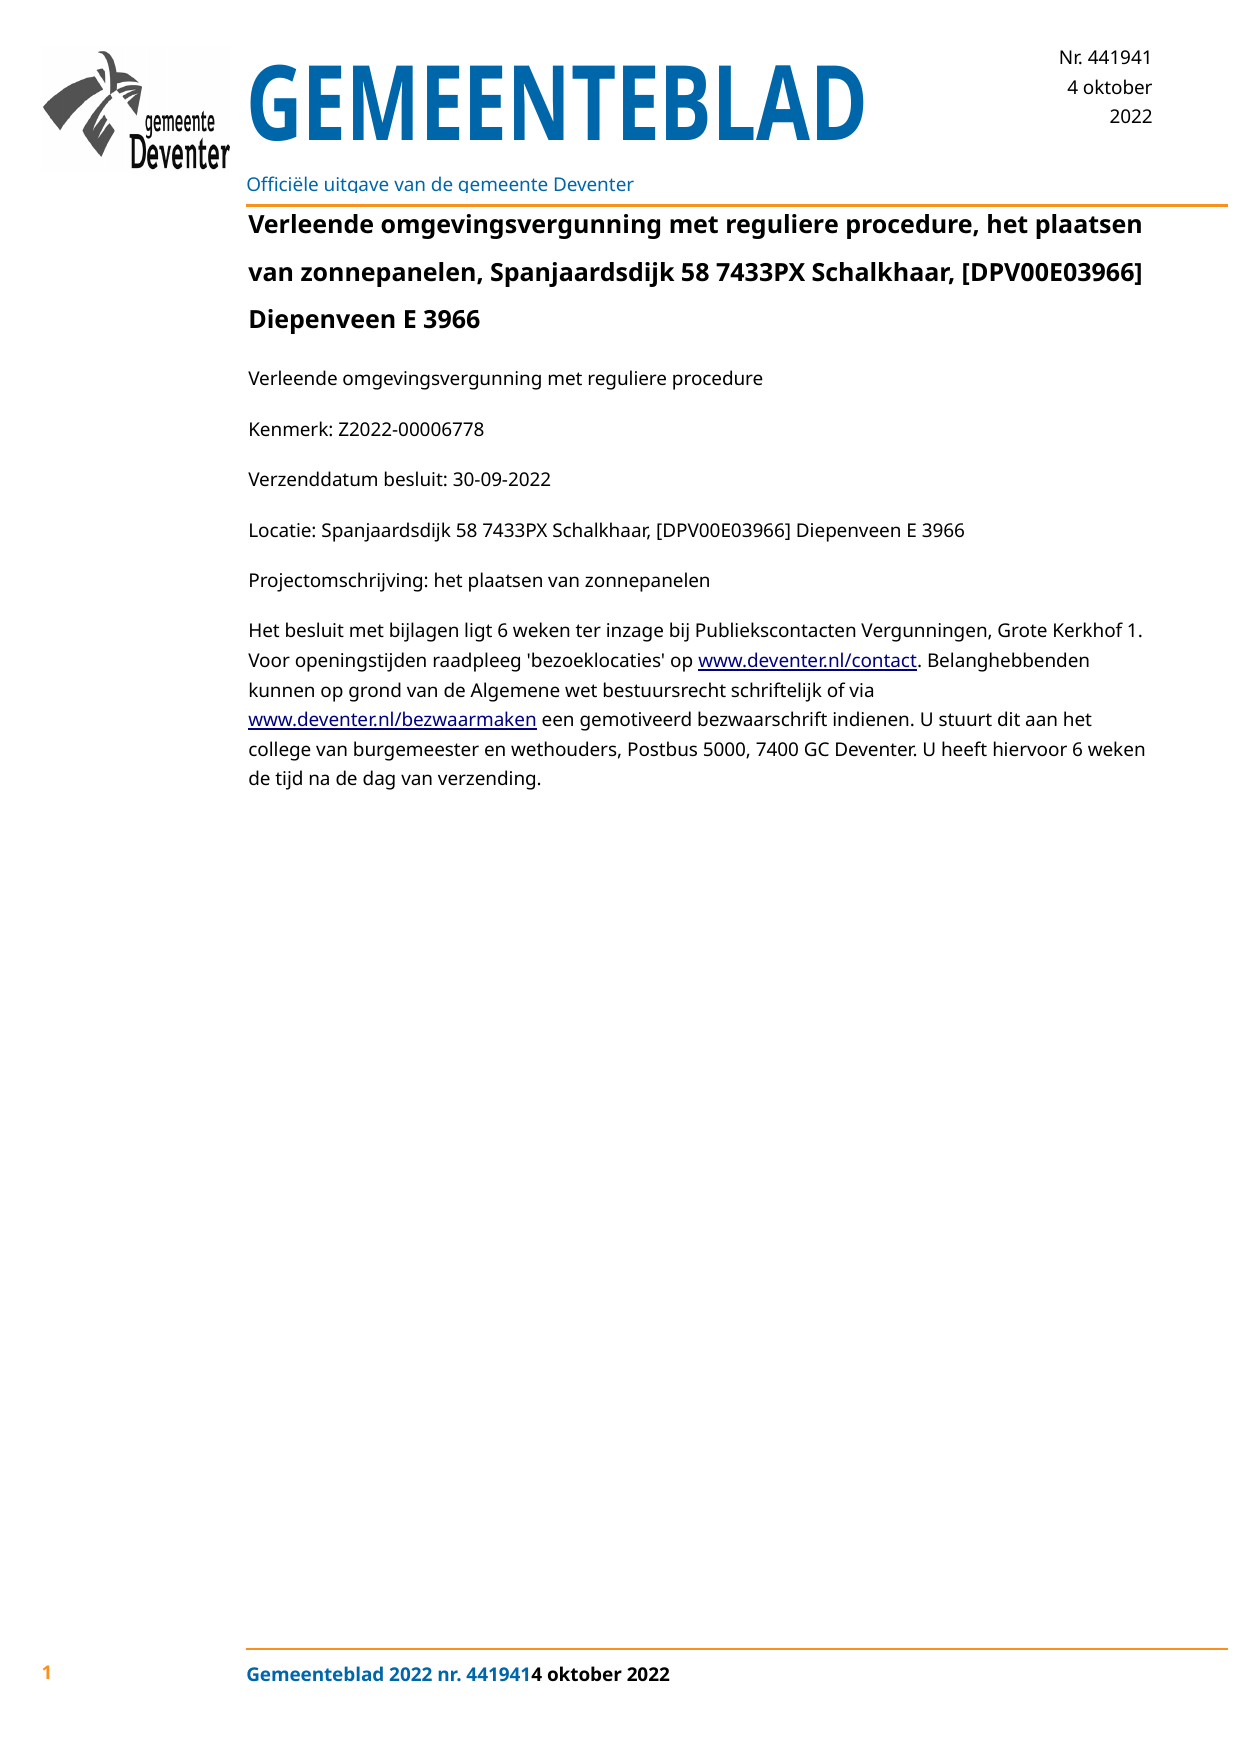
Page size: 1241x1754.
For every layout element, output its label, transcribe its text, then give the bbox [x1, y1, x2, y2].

picture [41, 47, 231, 172]
text Verleende omgevingsvergunning met reguliere procedure [248, 366, 1152, 391]
text Verleende omgevingsvergunning met reguliere procedure, het plaatsen van zonnepanelen, Spanjaardsdijk 58 7433PX Schalkhaar, [DPV00E03966] Diepenveen E 3966 [248, 207, 1152, 336]
text Locatie: Spanjaardsdijk 58 7433PX Schalkhaar, [DPV00E03966] Diepenveen E 3966 [248, 517, 1152, 542]
text Projectomschrijving: het plaatsen van zonnepanelen [248, 567, 1152, 593]
text Het besluit met bijlagen ligt 6 weken ter inzage bij Publiekscontacten Vergunningen, Grote Kerkhof 1. Voor openingstijden raadpleeg 'bezoeklocaties' op www.deventer.nl/contact. Belanghebbenden kunnen op grond van de Algemene wet bestuursrecht schriftelijk of via www.deventer.nl/bezwaarmaken een gemotiveerd bezwaarschrift indienen. U stuurt dit aan het college van burgemeester en wethouders, Postbus 5000, 7400 GC Deventer. U heeft hiervoor 6 weken de tijd na de dag van verzending. [248, 618, 1152, 791]
text Verzenddatum besluit: 30-09-2022 [248, 466, 1152, 492]
text Kenmerk: Z2022-00006778 [248, 416, 1152, 442]
